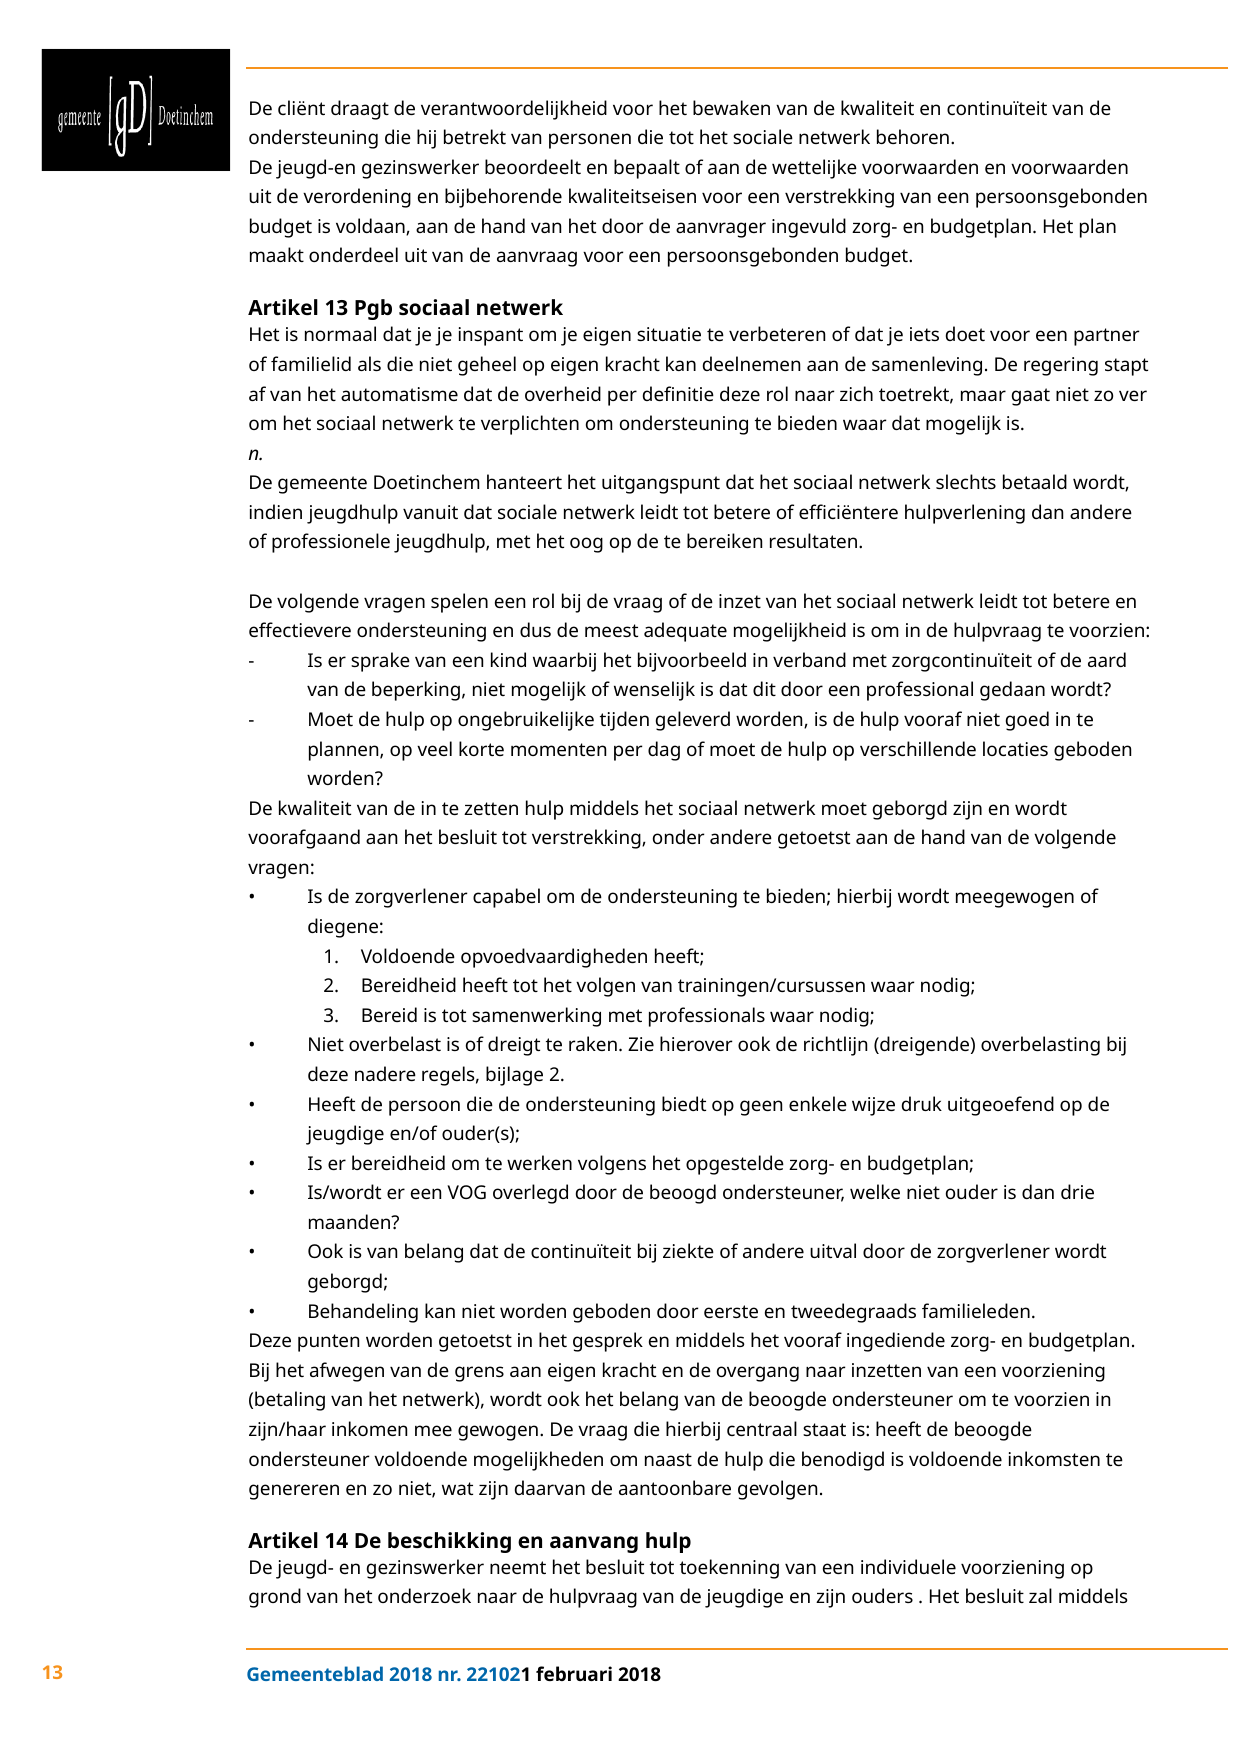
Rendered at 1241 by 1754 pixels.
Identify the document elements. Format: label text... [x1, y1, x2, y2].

list Is er bereidheid om te werken volgens het opgestelde zorg- en budgetplan; [248, 1150, 1152, 1176]
text De jeugd- en gezinswerker neemt het besluit tot toekenning van een individuele voorziening op grond van het onderzoek naar de hulpvraag van de jeugdige en zijn ouders . Het besluit zal middels [248, 1554, 1152, 1609]
picture [41, 47, 231, 172]
text De volgende vragen spelen een rol bij de vraag of de inzet van het sociaal netwerk leidt tot betere en effectievere ondersteuning en dus de meest adequate mogelijkheid is om in de hulpvraag te voorzien: [248, 588, 1152, 643]
text De gemeente Doetinchem hanteert het uitgangspunt dat het sociaal netwerk slechts betaald wordt, indien jeugdhulp vanuit dat sociale netwerk leidt tot betere of efficiëntere hulpverlening dan andere of professionele jeugdhulp, met het oog op de te bereiken resultaten. [248, 469, 1152, 554]
text De kwaliteit van de in te zetten hulp middels het sociaal netwerk moet geborgd zijn en wordt voorafgaand aan het besluit tot verstrekking, onder andere getoetst aan de hand van de volgende vragen: [248, 795, 1152, 880]
list Voldoende opvoedvaardigheden heeft; [323, 943, 1152, 968]
list Is de zorgverlener capabel om de ondersteuning te bieden; hierbij wordt meegewogen of diegene: [248, 884, 1152, 939]
text De jeugd-en gezinswerker beoordeelt en bepaalt of aan de wettelijke voorwaarden en voorwaarden uit de verordening en bijbehorende kwaliteitseisen voor een verstrekking van een persoonsgebonden budget is voldaan, aan de hand van het door de aanvrager ingevuld zorg- en budgetplan. Het plan maakt onderdeel uit van de aanvraag voor een persoonsgebonden budget. [248, 154, 1152, 268]
text Artikel 14 De beschikking en aanvang hulp [248, 1526, 1152, 1554]
list Niet overbelast is of dreigt te raken. Zie hierover ook de richtlijn (dreigende) overbelasting bij deze nadere regels, bijlage 2. [248, 1032, 1152, 1087]
list Bereidheid heeft tot het volgen van trainingen/cursussen waar nodig; [323, 972, 1152, 998]
text n. [248, 440, 1152, 466]
list Bereid is tot samenwerking met professionals waar nodig; [323, 1002, 1152, 1028]
text Artikel 13 Pgb sociaal netwerk [248, 293, 1152, 322]
list Is er sprake van een kind waarbij het bijvoorbeeld in verband met zorgcontinuïteit of de aard van de beperking, niet mogelijk of wenselijk is dat dit door een professional gedaan wordt? [248, 647, 1152, 702]
list Is/wordt er een VOG overlegd door de beoogd ondersteuner, welke niet ouder is dan drie maanden? [248, 1179, 1152, 1235]
text De cliënt draagt de verantwoordelijkheid voor het bewaken van de kwaliteit en continuïteit van de ondersteuning die hij betrekt van personen die tot het sociale netwerk behoren. [248, 95, 1152, 150]
text Deze punten worden getoetst in het gesprek en middels het vooraf ingediende zorg- en budgetplan. Bij het afwegen van de grens aan eigen kracht en de overgang naar inzetten van een voorziening (betaling van het netwerk), wordt ook het belang van de beoogde ondersteuner om te voorzien in zijn/haar inkomen mee gewogen. De vraag die hierbij centraal staat is: heeft de beoogde ondersteuner voldoende mogelijkheden om naast de hulp die benodigd is voldoende inkomsten te genereren en zo niet, wat zijn daarvan de aantoonbare gevolgen. [248, 1327, 1152, 1501]
list Behandeling kan niet worden geboden door eerste en tweedegraads familieleden. [248, 1298, 1152, 1323]
list Moet de hulp op ongebruikelijke tijden geleverd worden, is de hulp vooraf niet goed in te plannen, op veel korte momenten per dag of moet de hulp op verschillende locaties geboden worden? [248, 706, 1152, 791]
list Ook is van belang dat de continuïteit bij ziekte of andere uitval door de zorgverlener wordt geborgd; [248, 1239, 1152, 1294]
text Het is normaal dat je je inspant om je eigen situatie te verbeteren of dat je iets doet voor een partner of familielid als die niet geheel op eigen kracht kan deelnemen aan de samenleving. De regering stapt af van het automatisme dat de overheid per definitie deze rol naar zich toetrekt, maar gaat niet zo ver om het sociaal netwerk te verplichten om ondersteuning te bieden waar dat mogelijk is. [248, 322, 1152, 436]
list Heeft de persoon die de ondersteuning biedt op geen enkele wijze druk uitgeoefend op de jeugdige en/of ouder(s); [248, 1091, 1152, 1146]
